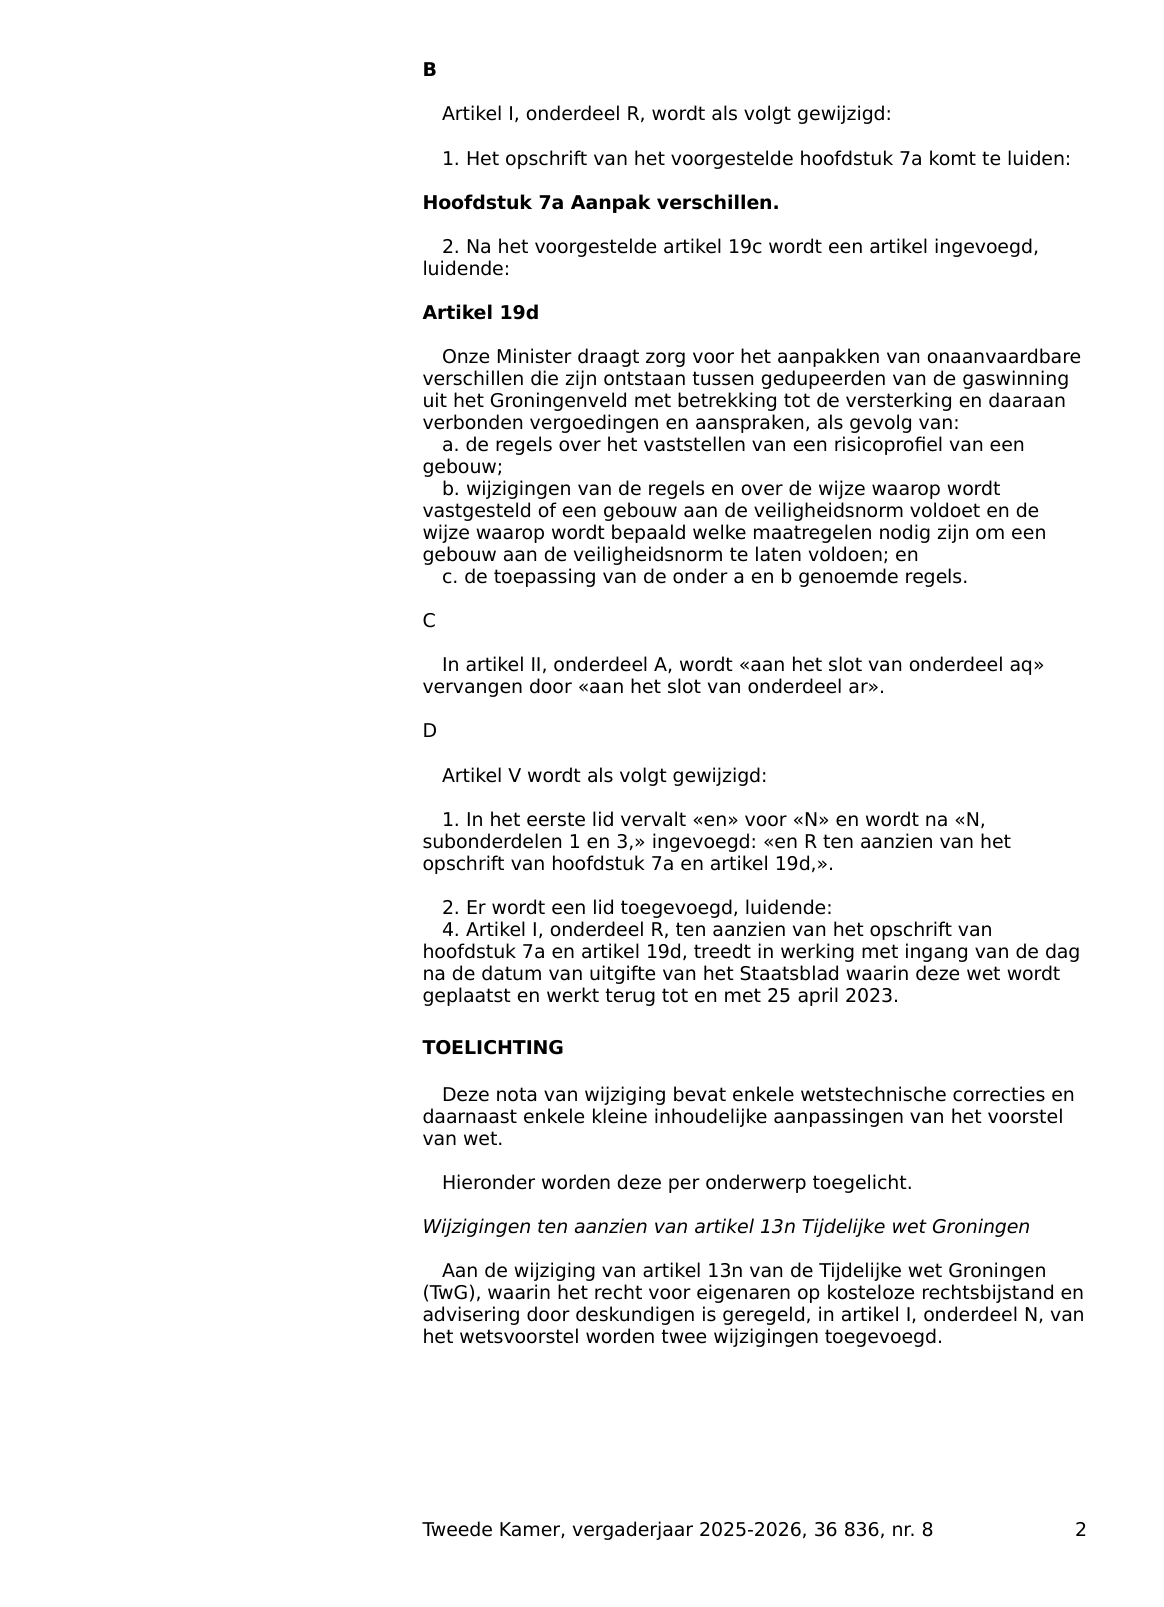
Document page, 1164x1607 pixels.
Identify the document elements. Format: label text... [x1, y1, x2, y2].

subtitle Wijzigingen ten aanzien van artikel 13n Tijdelijke wet Groningen [422, 1216, 1087, 1238]
subtitle C [422, 610, 1087, 632]
text Deze nota van wijziging bevat enkele wetstechnische correcties en daarnaast enkele kleine inhoudelijke aanpassingen van het voorstel van wet. [422, 1084, 1087, 1149]
text 2. Er wordt een lid toegevoegd, luidende: [422, 897, 1087, 919]
text a. de regels over het vaststellen van een risicoprofiel van een gebouw; [422, 434, 1087, 478]
text Hieronder worden deze per onderwerp toegelicht. [422, 1172, 1087, 1194]
subtitle TOELICHTING [422, 1037, 1087, 1059]
text c. de toepassing van de onder a en b genoemde regels. [422, 566, 1087, 588]
text Artikel V wordt als volgt gewijzigd: [422, 764, 1087, 786]
subtitle Artikel 19d [422, 302, 1087, 324]
subtitle D [422, 720, 1087, 742]
text b. wijzigingen van de regels en over de wijze waarop wordt vastgesteld of een gebouw aan de veiligheidsnorm voldoet en de wijze waarop wordt bepaald welke maatregelen nodig zijn om een gebouw aan de veiligheidsnorm te laten voldoen; en [422, 478, 1087, 566]
text 4. Artikel I, onderdeel R, ten aanzien van het opschrift van hoofdstuk 7a en artikel 19d, treedt in werking met ingang van de dag na de datum van uitgifte van het Staatsblad waarin deze wet wordt geplaatst en werkt terug tot en met 25 april 2023. [422, 919, 1087, 1007]
text Onze Minister draagt zorg voor het aanpakken van onaanvaardbare verschillen die zijn ontstaan tussen gedupeerden van de gaswinning uit het Groningenveld met betrekking tot de versterking en daaraan verbonden vergoedingen en aanspraken, als gevolg van: [422, 346, 1087, 434]
text 2. Na het voorgestelde artikel 19c wordt een artikel ingevoegd, luidende: [422, 236, 1087, 280]
subtitle Hoofdstuk 7a Aanpak verschillen. [422, 192, 1087, 213]
text Artikel I, onderdeel R, wordt als volgt gewijzigd: [422, 103, 1087, 125]
text Aan de wijziging van artikel 13n van de Tijdelijke wet Groningen (TwG), waarin het recht voor eigenaren op kosteloze rechtsbijstand en advisering door deskundigen is geregeld, in artikel I, onderdeel N, van het wetsvoorstel worden twee wijzigingen toegevoegd. [422, 1260, 1087, 1348]
text In artikel II, onderdeel A, wordt «aan het slot van onderdeel aq» vervangen door «aan het slot van onderdeel ar». [422, 654, 1087, 698]
text 1. In het eerste lid vervalt «en» voor «N» en wordt na «N, subonderdelen 1 en 3,» ingevoegd: «en R ten aanzien van het opschrift van hoofdstuk 7a en artikel 19d,». [422, 809, 1087, 874]
text 1. Het opschrift van het voorgestelde hoofdstuk 7a komt te luiden: [422, 147, 1087, 169]
subtitle B [422, 59, 1087, 81]
